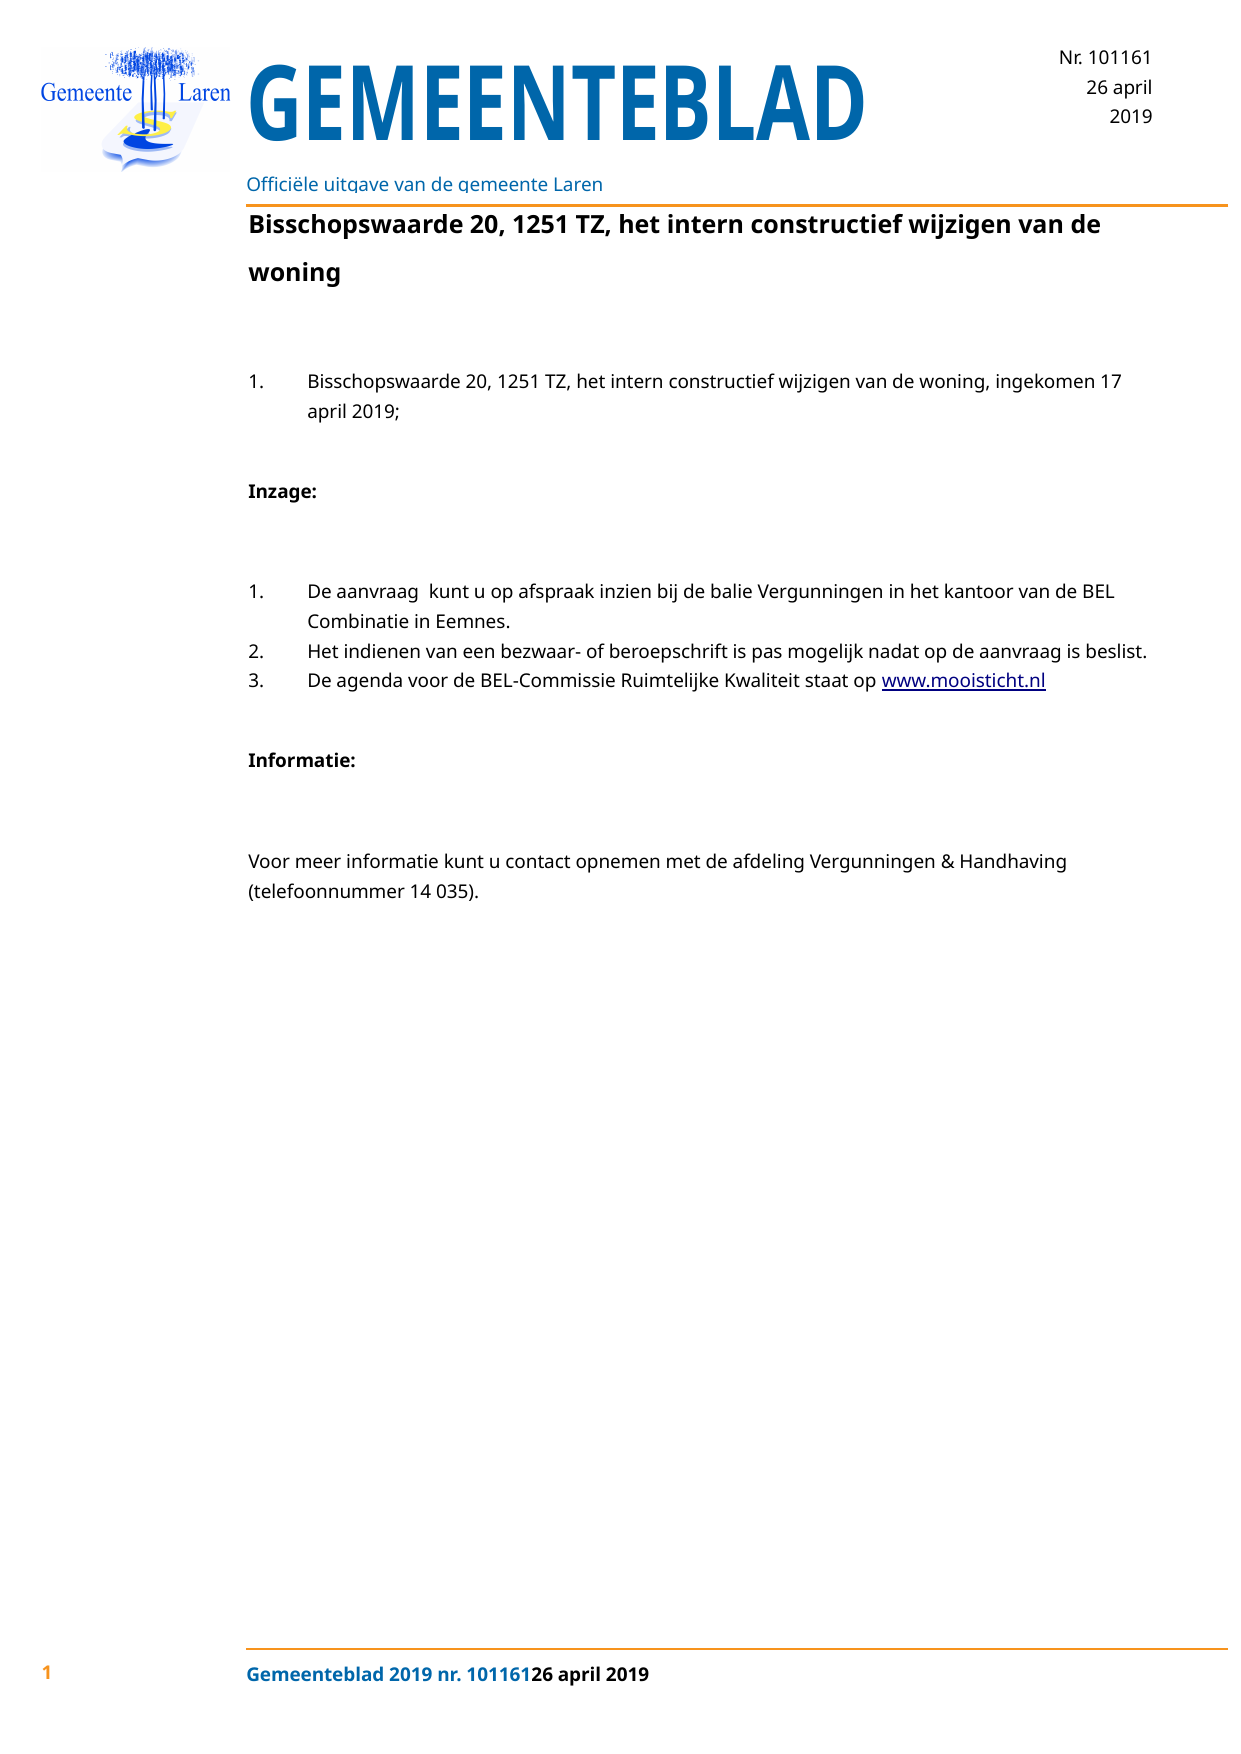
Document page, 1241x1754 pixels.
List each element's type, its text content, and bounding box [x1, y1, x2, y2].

list De agenda voor de BEL-Commissie Ruimtelijke Kwaliteit staat op www.mooisticht.nl [248, 667, 1152, 693]
list De aanvraag kunt u op afspraak inzien bij de balie Vergunningen in het kantoor van de BEL Combinatie in Eemnes. [248, 579, 1152, 634]
list Bisschopswaarde 20, 1251 TZ, het intern constructief wijzigen van de woning, ingekomen 17 april 2019; [248, 368, 1152, 424]
picture [41, 47, 231, 172]
text Informatie: [248, 747, 1152, 773]
list Het indienen van een bezwaar- of beroepschrift is pas mogelijk nadat op de aanvraag is beslist. [248, 638, 1152, 664]
text Bisschopswaarde 20, 1251 TZ, het intern constructief wijzigen van de woning [248, 207, 1152, 288]
text Inzage: [248, 478, 1152, 504]
text Voor meer informatie kunt u contact opnemen met de afdeling Vergunningen & Handhaving (telefoonnummer 14 035). [248, 848, 1152, 904]
